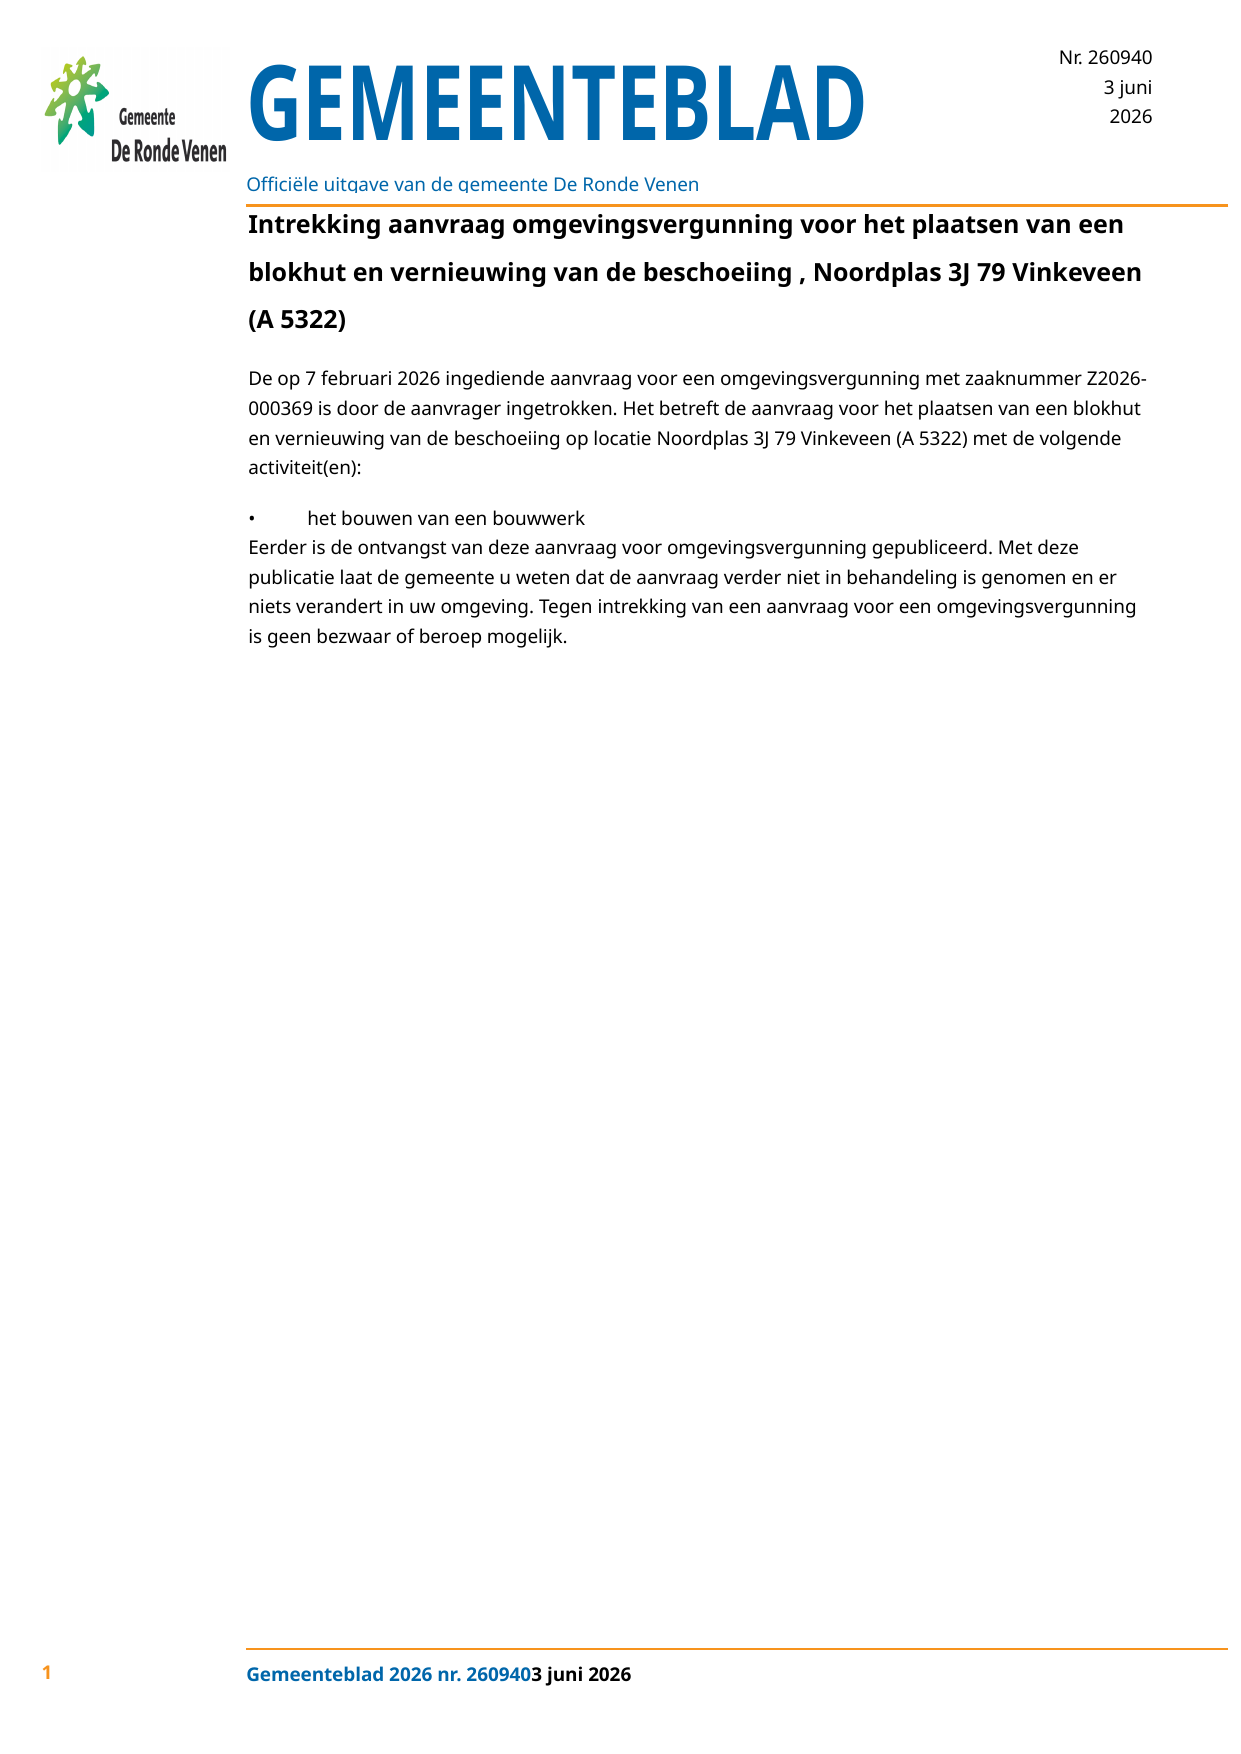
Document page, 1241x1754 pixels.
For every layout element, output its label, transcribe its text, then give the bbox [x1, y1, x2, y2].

list het bouwen van een bouwwerk [248, 505, 1152, 530]
text Intrekking aanvraag omgevingsvergunning voor het plaatsen van een blokhut en vernieuwing van de beschoeiing , Noordplas 3J 79 Vinkeveen (A 5322) [248, 207, 1152, 336]
text Eerder is de ontvangst van deze aanvraag voor omgevingsvergunning gepubliceerd. Met deze publicatie laat de gemeente u weten dat de aanvraag verder niet in behandeling is genomen en er niets verandert in uw omgeving. Tegen intrekking van een aanvraag voor een omgevingsvergunning is geen bezwaar of beroep mogelijk. [248, 534, 1152, 649]
text De op 7 februari 2026 ingediende aanvraag voor een omgevingsvergunning met zaaknummer Z2026-000369 is door de aanvrager ingetrokken. Het betreft de aanvraag voor het plaatsen van een blokhut en vernieuwing van de beschoeiing op locatie Noordplas 3J 79 Vinkeveen (A 5322) met de volgende activiteit(en): [248, 366, 1152, 480]
picture [41, 47, 231, 172]
